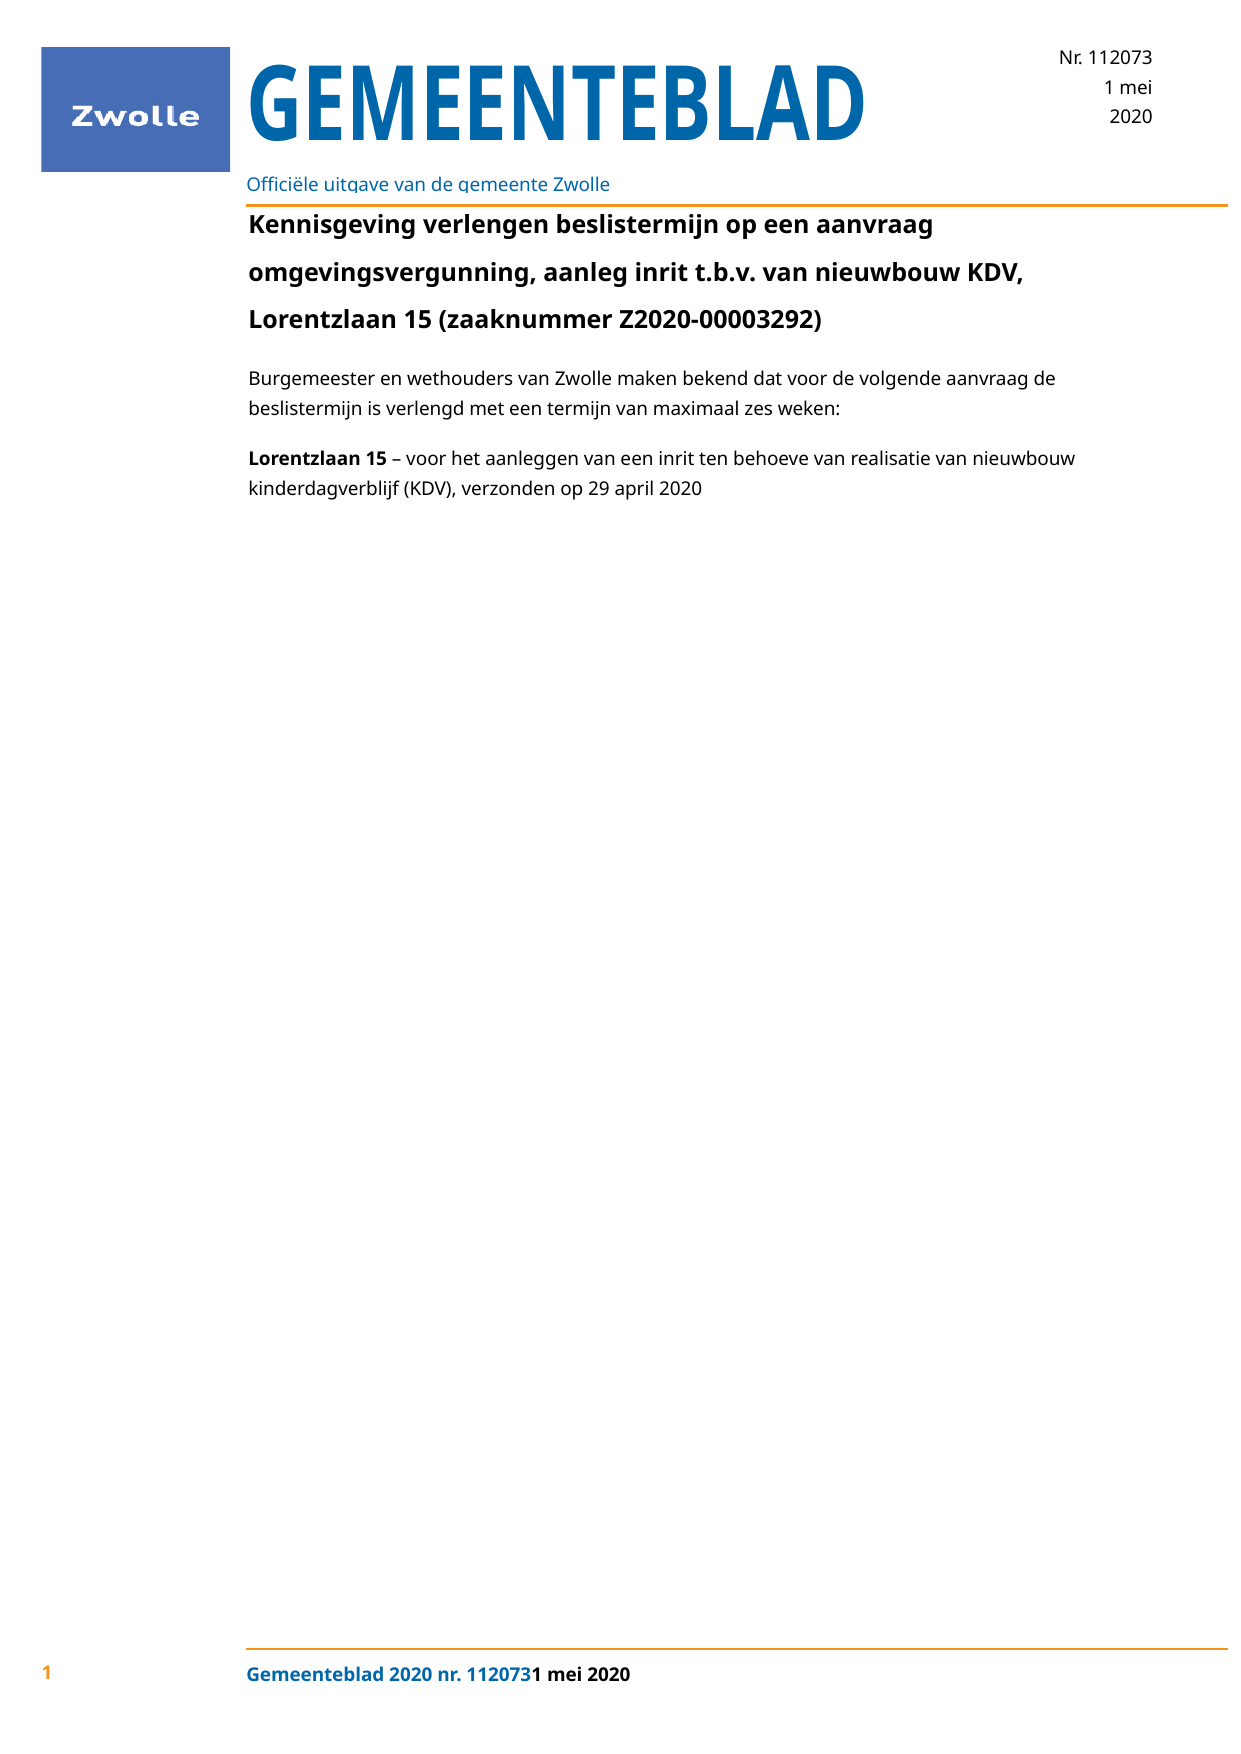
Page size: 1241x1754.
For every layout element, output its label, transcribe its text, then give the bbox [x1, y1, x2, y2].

text Kennisgeving verlengen beslistermijn op een aanvraag omgevingsvergunning, aanleg inrit t.b.v. van nieuwbouw KDV, Lorentzlaan 15 (zaaknummer Z2020-00003292) [248, 207, 1152, 336]
text Burgemeester en wethouders van Zwolle maken bekend dat voor de volgende aanvraag de beslistermijn is verlengd met een termijn van maximaal zes weken: [248, 366, 1152, 421]
text Lorentzlaan 15 – voor het aanleggen van een inrit ten behoeve van realisatie van nieuwbouw kinderdagverblijf (KDV), verzonden op 29 april 2020 [248, 446, 1152, 501]
picture [41, 47, 231, 172]
